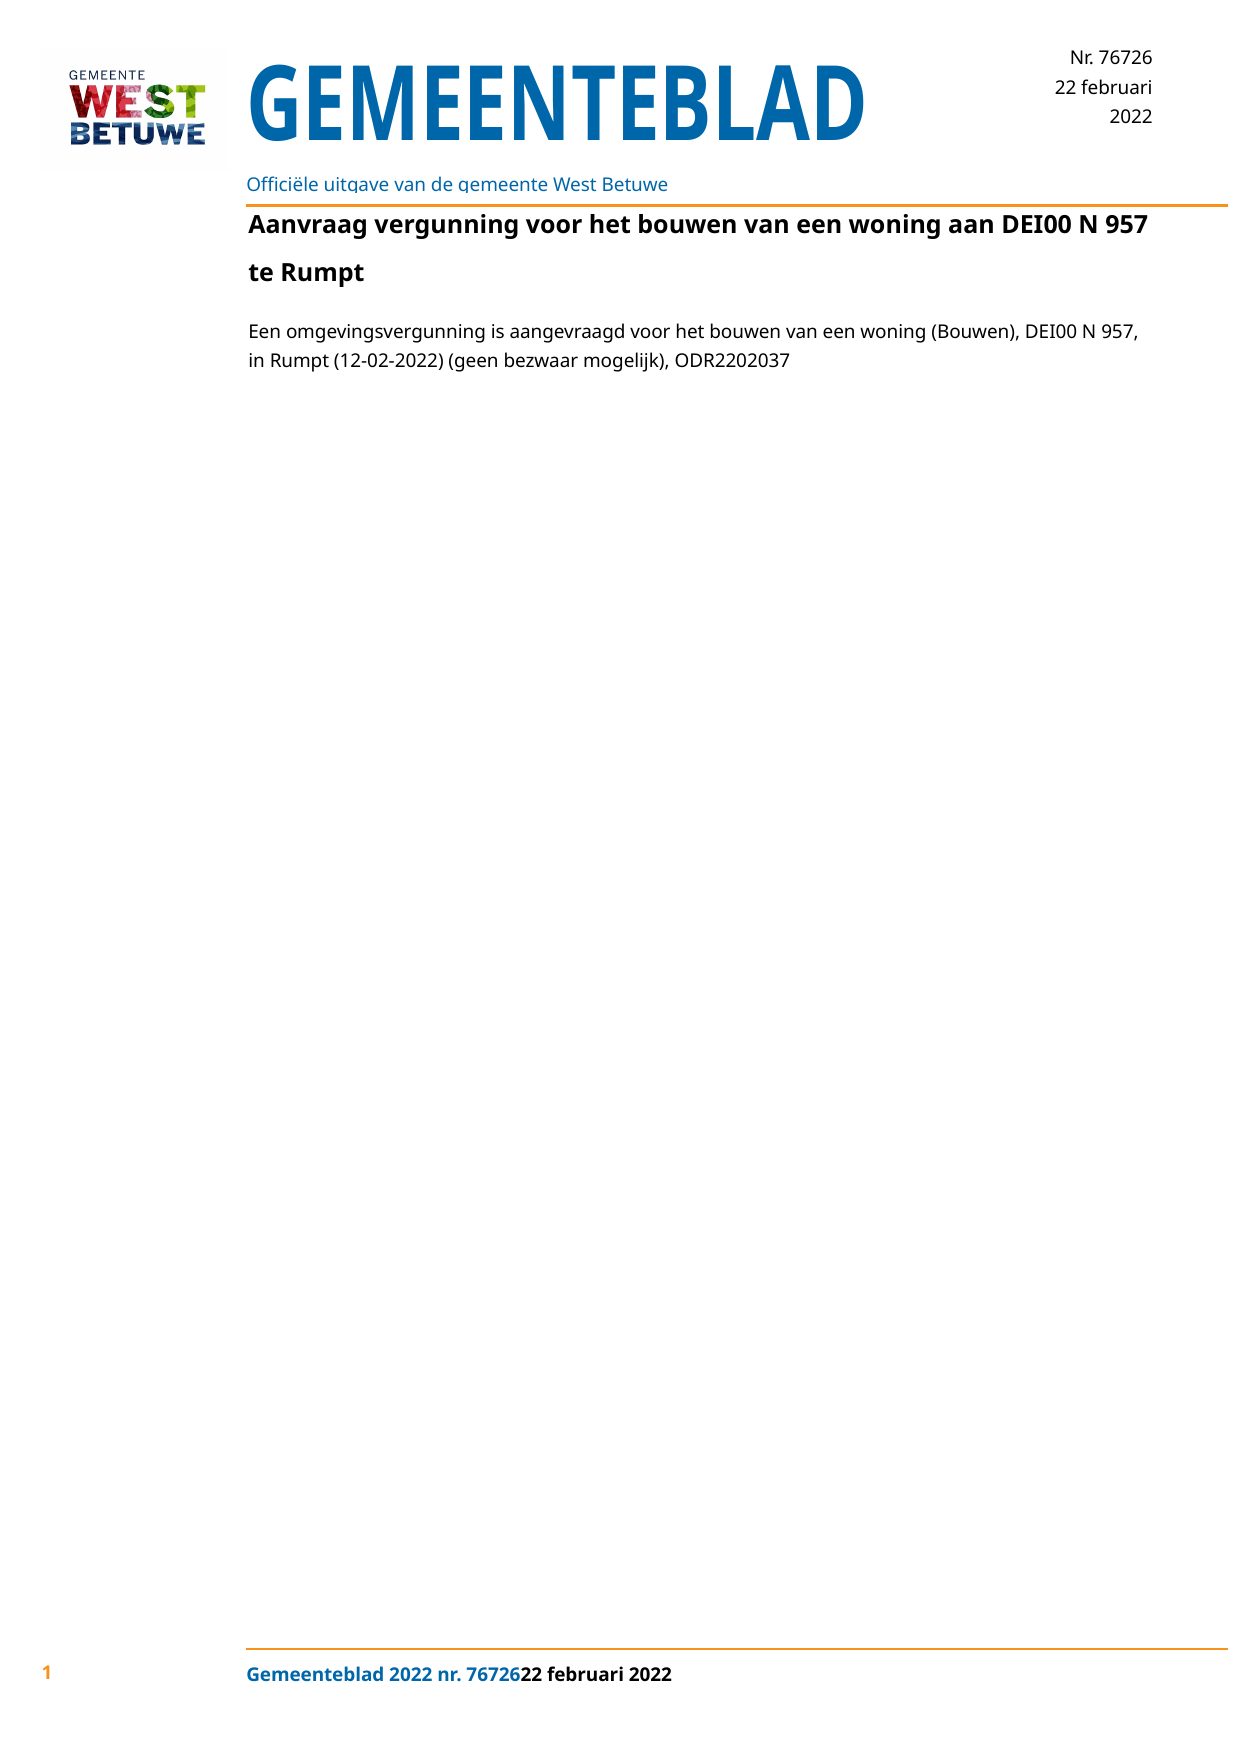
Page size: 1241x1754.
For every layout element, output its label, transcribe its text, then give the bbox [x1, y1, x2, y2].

text Aanvraag vergunning voor het bouwen van een woning aan DEI00 N 957 te Rumpt [248, 207, 1152, 288]
text Een omgevingsvergunning is aangevraagd voor het bouwen van een woning (Bouwen), DEI00 N 957, in Rumpt (12-02-2022) (geen bezwaar mogelijk), ODR2202037 [248, 318, 1152, 373]
picture [41, 47, 231, 172]
